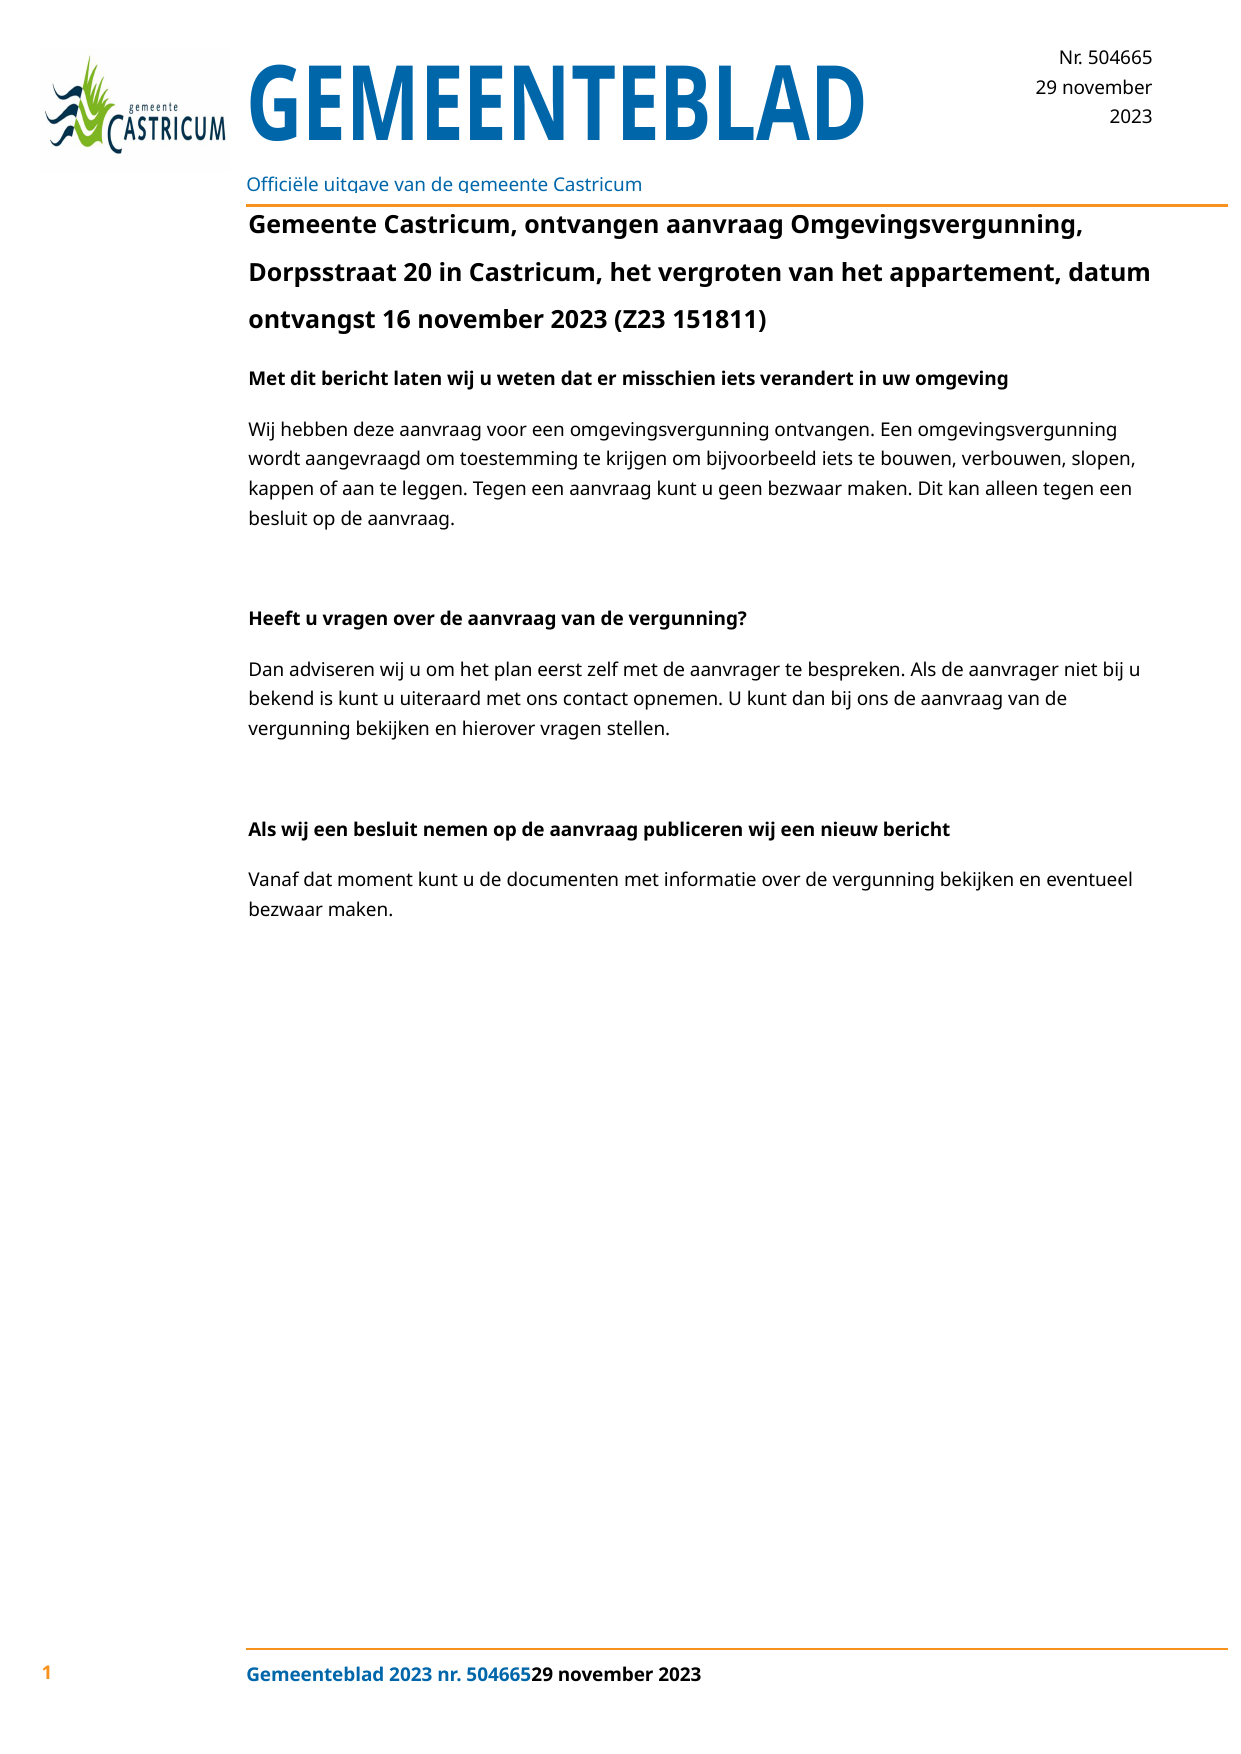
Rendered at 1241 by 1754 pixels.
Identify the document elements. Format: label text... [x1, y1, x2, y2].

text Dan adviseren wij u om het plan eerst zelf met de aanvrager te bespreken. Als de aanvrager niet bij u bekend is kunt u uiteraard met ons contact opnemen. U kunt dan bij ons de aanvraag van de vergunning bekijken en hierover vragen stellen. [248, 656, 1152, 741]
text Heeft u vragen over de aanvraag van de vergunning? [248, 606, 1152, 631]
text Als wij een besluit nemen op de aanvraag publiceren wij een nieuw bericht [248, 816, 1152, 842]
text Vanaf dat moment kunt u de documenten met informatie over de vergunning bekijken en eventueel bezwaar maken. [248, 866, 1152, 922]
picture [41, 47, 231, 172]
text Met dit bericht laten wij u weten dat er misschien iets verandert in uw omgeving [248, 366, 1152, 391]
text Gemeente Castricum, ontvangen aanvraag Omgevingsvergunning, Dorpsstraat 20 in Castricum, het vergroten van het appartement, datum ontvangst 16 november 2023 (Z23 151811) [248, 207, 1152, 336]
text Wij hebben deze aanvraag voor een omgevingsvergunning ontvangen. Een omgevingsvergunning wordt aangevraagd om toestemming te krijgen om bijvoorbeeld iets te bouwen, verbouwen, slopen, kappen of aan te leggen. Tegen een aanvraag kunt u geen bezwaar maken. Dit kan alleen tegen een besluit op de aanvraag. [248, 416, 1152, 530]
